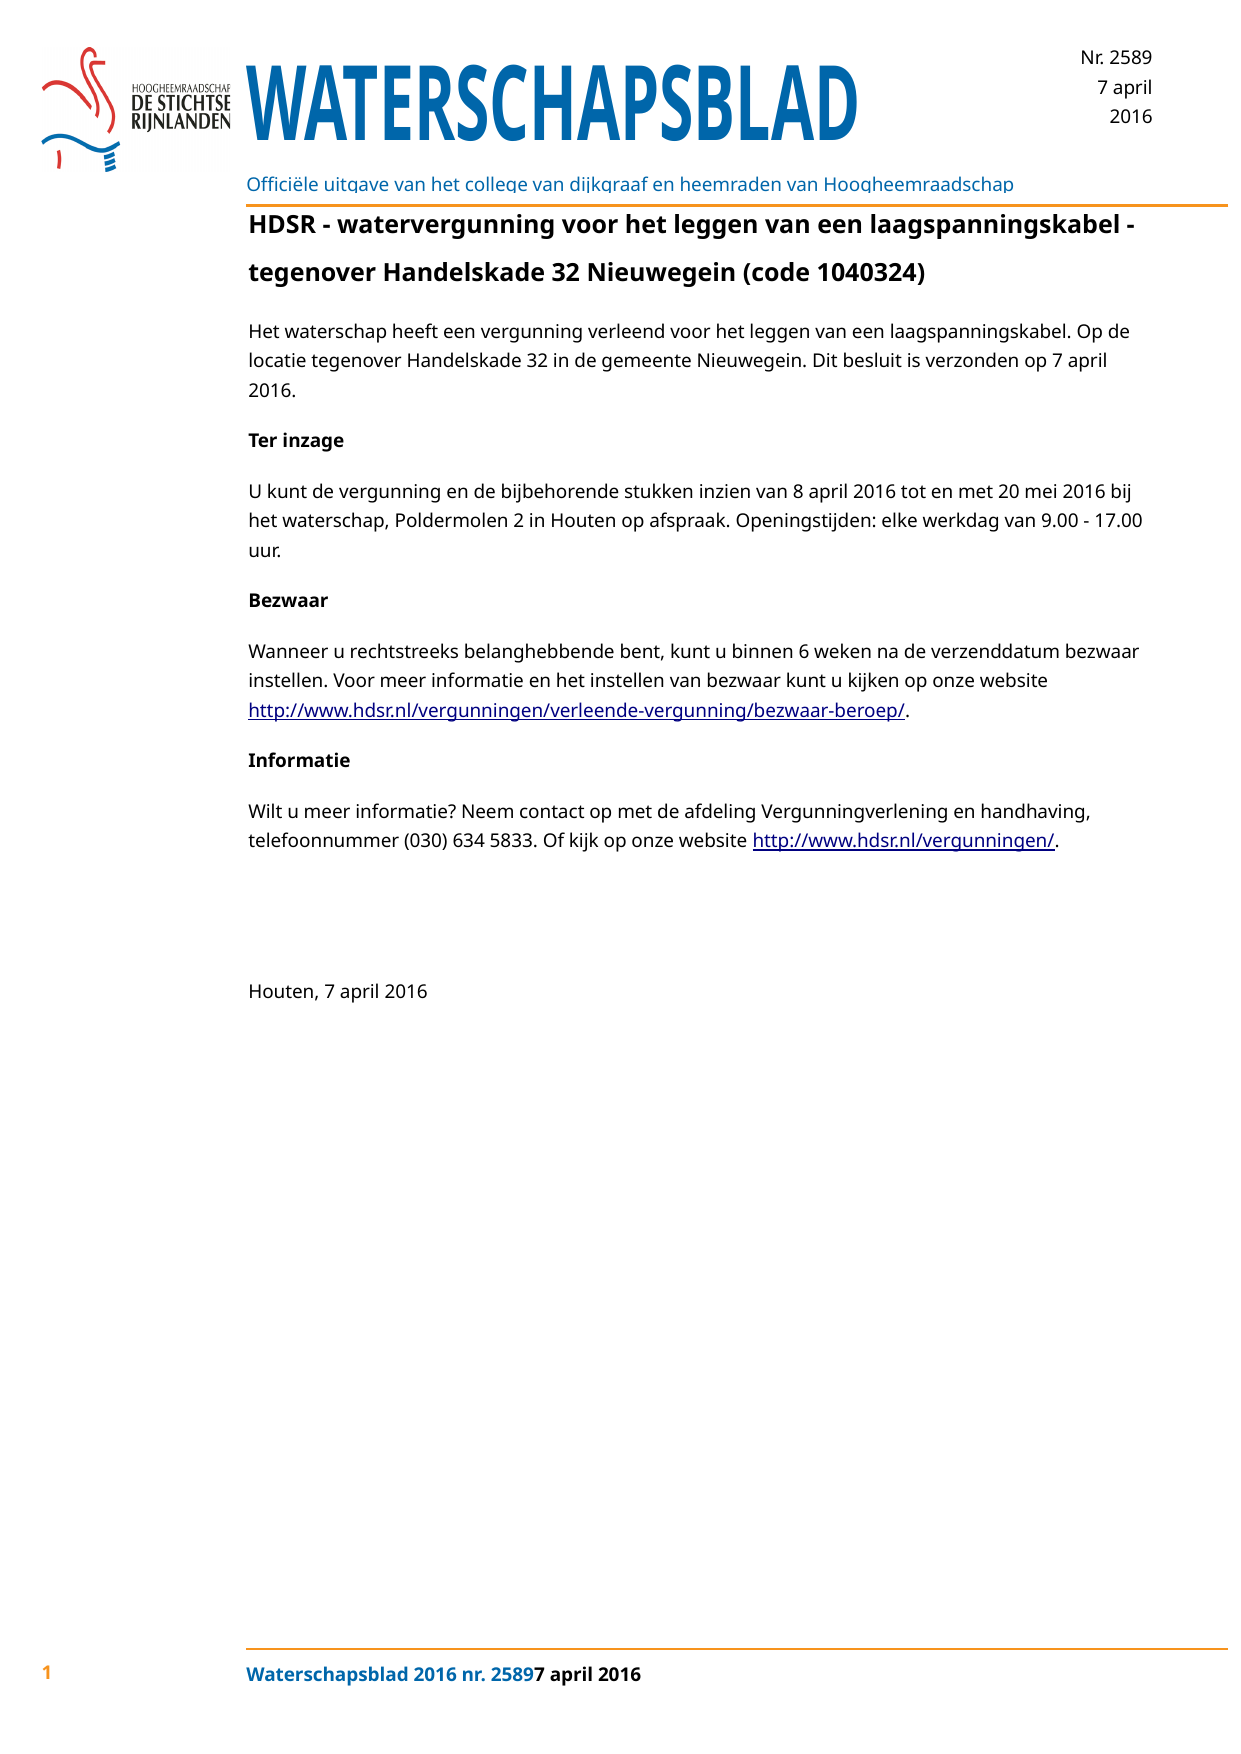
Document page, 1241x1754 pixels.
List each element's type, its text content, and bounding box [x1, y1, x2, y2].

text Ter inzage [248, 427, 1152, 453]
text Wanneer u rechtstreeks belanghebbende bent, kunt u binnen 6 weken na de verzenddatum bezwaar instellen. Voor meer informatie en het instellen van bezwaar kunt u kijken op onze website http://www.hdsr.nl/vergunningen/verleende-vergunning/bezwaar-beroep/. [248, 638, 1152, 723]
text Informatie [248, 747, 1152, 773]
text Houten, 7 april 2016 [248, 979, 1152, 1004]
text Bezwaar [248, 587, 1152, 613]
text Wilt u meer informatie? Neem contact op met de afdeling Vergunningverlening en handhaving, telefoonnummer (030) 634 5833. Of kijk op onze website http://www.hdsr.nl/vergunningen/. [248, 798, 1152, 853]
picture [41, 47, 231, 172]
text U kunt de vergunning en de bijbehorende stukken inzien van 8 april 2016 tot en met 20 mei 2016 bij het waterschap, Poldermolen 2 in Houten op afspraak. Openingstijden: elke werkdag van 9.00 - 17.00 uur. [248, 478, 1152, 563]
text HDSR - watervergunning voor het leggen van een laagspanningskabel - tegenover Handelskade 32 Nieuwegein (code 1040324) [248, 207, 1152, 288]
text Het waterschap heeft een vergunning verleend voor het leggen van een laagspanningskabel. Op de locatie tegenover Handelskade 32 in de gemeente Nieuwegein. Dit besluit is verzonden op 7 april 2016. [248, 318, 1152, 403]
